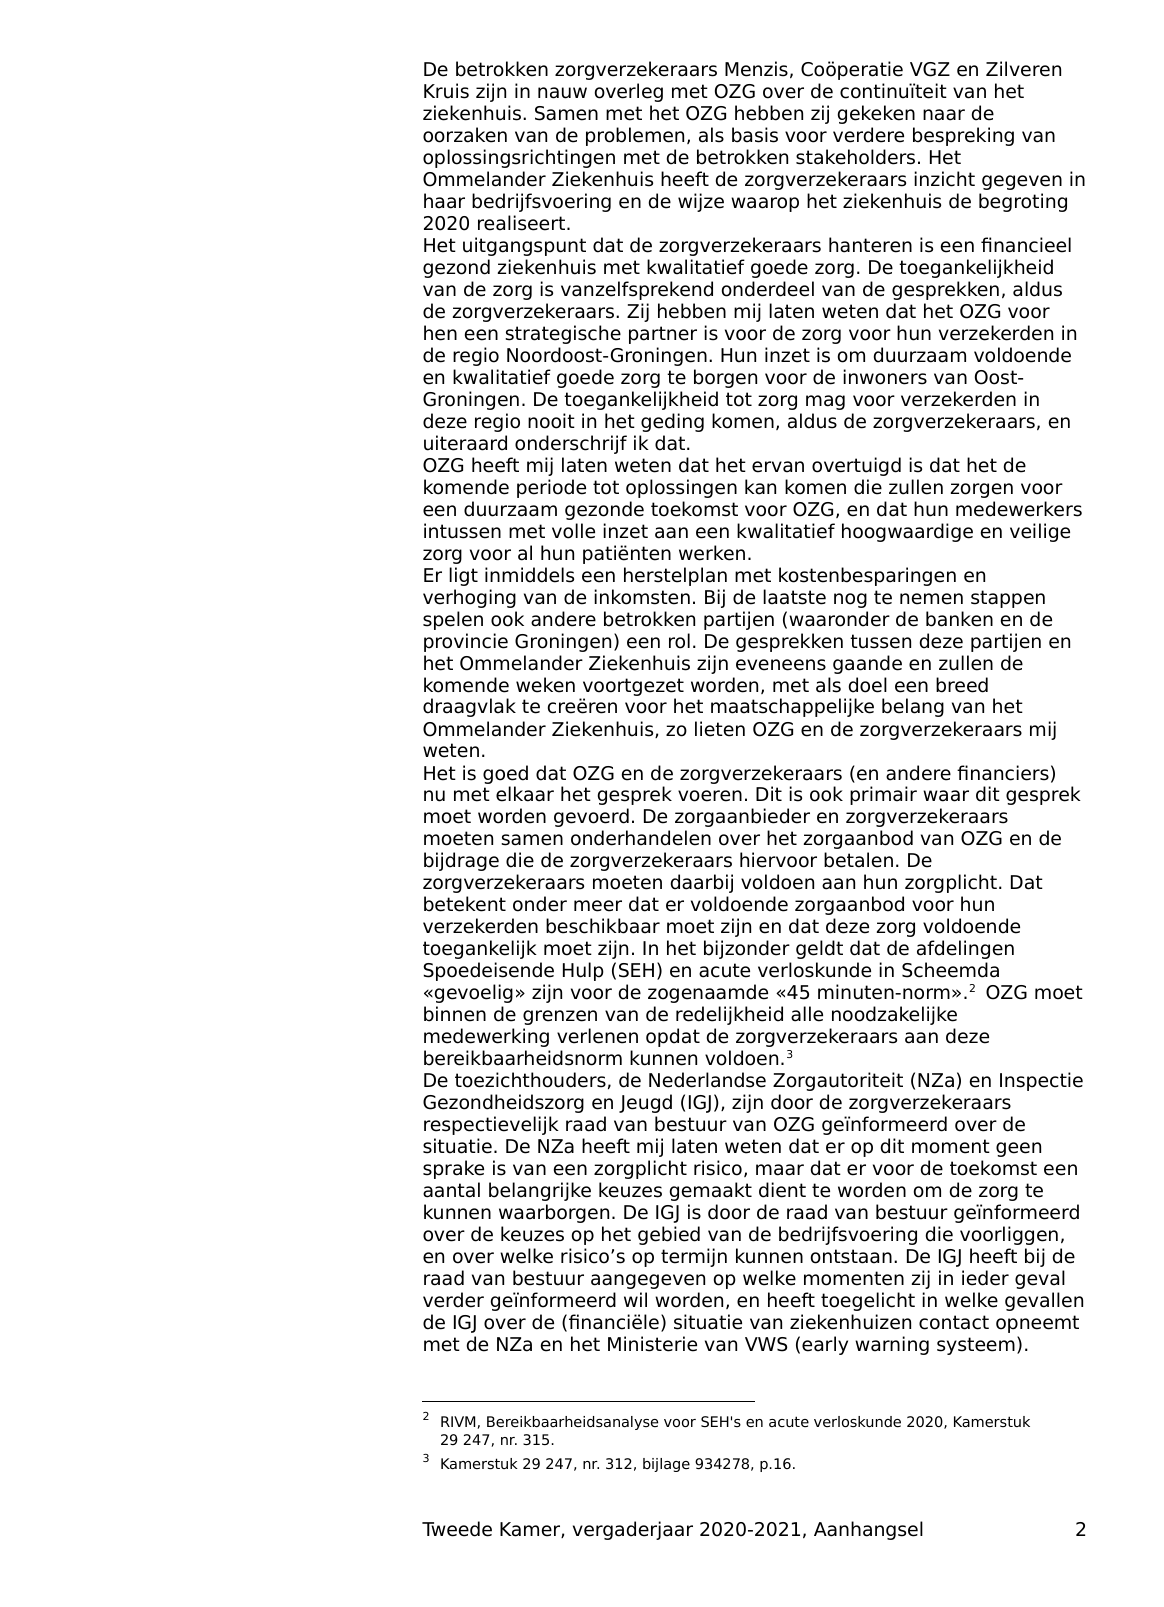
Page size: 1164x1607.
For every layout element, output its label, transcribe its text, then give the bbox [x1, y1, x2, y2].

text Er ligt inmiddels een herstelplan met kostenbesparingen en verhoging van de inkomsten. Bij de laatste nog te nemen stappen spelen ook andere betrokken partijen (waaronder de banken en de provincie Groningen) een rol. De gesprekken tussen deze partijen en het Ommelander Ziekenhuis zijn eveneens gaande en zullen de komende weken voortgezet worden, met als doel een breed draagvlak te creëren voor het maatschappelijke belang van het Ommelander Ziekenhuis, zo lieten OZG en de zorgverzekeraars mij weten. [422, 564, 1087, 762]
text OZG heeft mij laten weten dat het ervan overtuigd is dat het de komende periode tot oplossingen kan komen die zullen zorgen voor een duurzaam gezonde toekomst voor OZG, en dat hun medewerkers intussen met volle inzet aan een kwalitatief hoogwaardige en veilige zorg voor al hun patiënten werken. [422, 455, 1087, 564]
text RIVM, Bereikbaarheidsanalyse voor SEH's en acute verloskunde 2020, Kamerstuk 29 247, nr. 315. [422, 1410, 1087, 1449]
text Het uitgangspunt dat de zorgverzekeraars hanteren is een financieel gezond ziekenhuis met kwalitatief goede zorg. De toegankelijkheid van de zorg is vanzelfsprekend onderdeel van de gesprekken, aldus de zorgverzekeraars. Zij hebben mij laten weten dat het OZG voor hen een strategische partner is voor de zorg voor hun verzekerden in de regio Noordoost-Groningen. Hun inzet is om duurzaam voldoende en kwalitatief goede zorg te borgen voor de inwoners van Oost-Groningen. De toegankelijkheid tot zorg mag voor verzekerden in deze regio nooit in het geding komen, aldus de zorgverzekeraars, en uiteraard onderschrijf ik dat. [422, 235, 1087, 455]
text Kamerstuk 29 247, nr. 312, bijlage 934278, p.16. [422, 1452, 1087, 1474]
text Het is goed dat OZG en de zorgverzekeraars (en andere financiers) nu met elkaar het gesprek voeren. Dit is ook primair waar dit gesprek moet worden gevoerd. De zorgaanbieder en zorgverzekeraars moeten samen onderhandelen over het zorgaanbod van OZG en de bijdrage die de zorgverzekeraars hiervoor betalen. De zorgverzekeraars moeten daarbij voldoen aan hun zorgplicht. Dat betekent onder meer dat er voldoende zorgaanbod voor hun verzekerden beschikbaar moet zijn en dat deze zorg voldoende toegankelijk moet zijn. In het bijzonder geldt dat de afdelingen Spoedeisende Hulp (SEH) en acute verloskunde in Scheemda «gevoelig» zijn voor de zogenaamde «45 minuten-norm». OZG moet binnen de grenzen van de redelijkheid alle noodzakelijke medewerking verlenen opdat de zorgverzekeraars aan deze bereikbaarheidsnorm kunnen voldoen. [422, 762, 1087, 1070]
text De toezichthouders, de Nederlandse Zorgautoriteit (NZa) en Inspectie Gezondheidszorg en Jeugd (IGJ), zijn door de zorgverzekeraars respectievelijk raad van bestuur van OZG geïnformeerd over de situatie. De NZa heeft mij laten weten dat er op dit moment geen sprake is van een zorgplicht risico, maar dat er voor de toekomst een aantal belangrijke keuzes gemaakt dient te worden om de zorg te kunnen waarborgen. De IGJ is door de raad van bestuur geïnformeerd over de keuzes op het gebied van de bedrijfsvoering die voorliggen, en over welke risico’s op termijn kunnen ontstaan. De IGJ heeft bij de raad van bestuur aangegeven op welke momenten zij in ieder geval verder geïnformeerd wil worden, en heeft toegelicht in welke gevallen de IGJ over de (financiële) situatie van ziekenhuizen contact opneemt met de NZa en het Ministerie van VWS (early warning systeem). [422, 1070, 1087, 1356]
text De betrokken zorgverzekeraars Menzis, Coöperatie VGZ en Zilveren Kruis zijn in nauw overleg met OZG over de continuïteit van het ziekenhuis. Samen met het OZG hebben zij gekeken naar de oorzaken van de problemen, als basis voor verdere bespreking van oplossingsrichtingen met de betrokken stakeholders. Het Ommelander Ziekenhuis heeft de zorgverzekeraars inzicht gegeven in haar bedrijfsvoering en de wijze waarop het ziekenhuis de begroting 2020 realiseert. [422, 59, 1087, 235]
